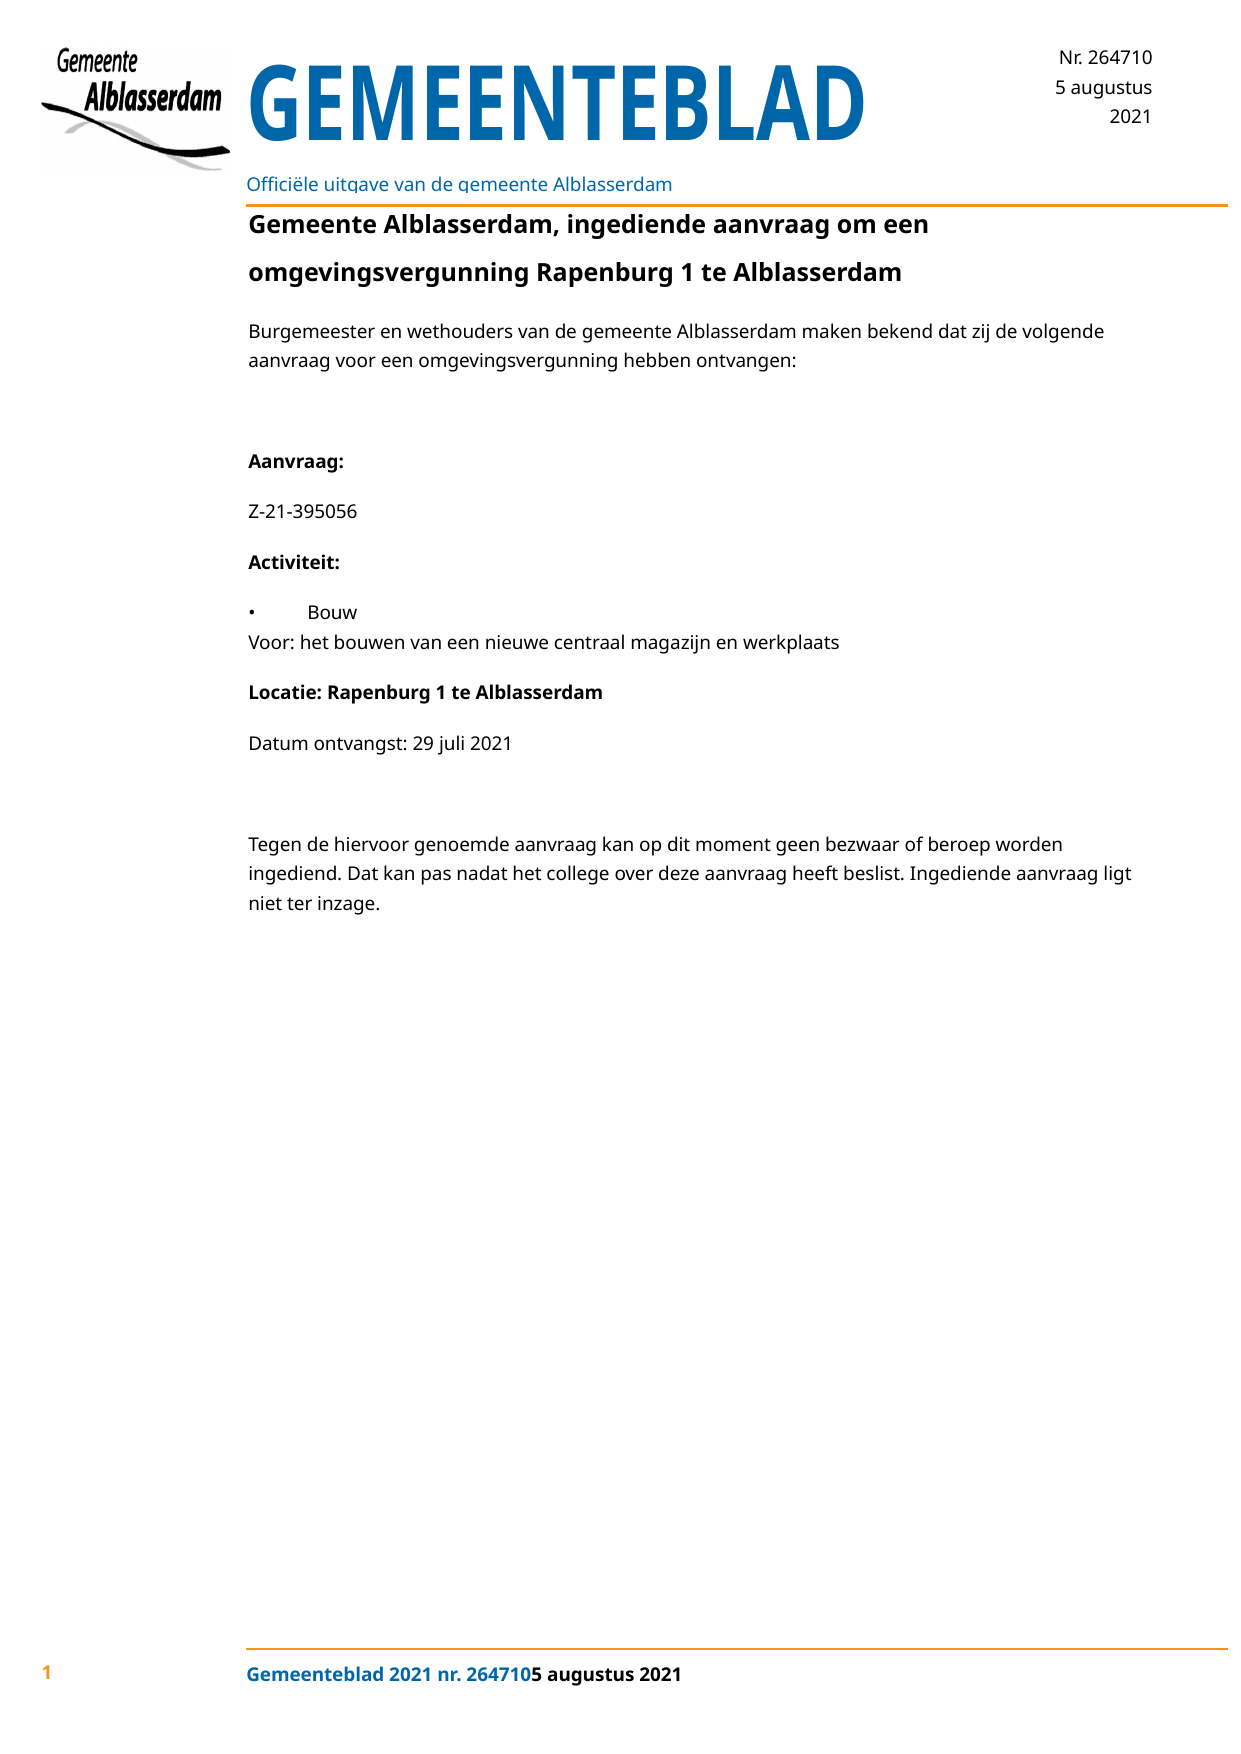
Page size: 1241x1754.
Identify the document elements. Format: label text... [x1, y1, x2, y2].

text Aanvraag: [248, 448, 1152, 474]
text Gemeente Alblasserdam, ingediende aanvraag om een omgevingsvergunning Rapenburg 1 te Alblasserdam [248, 207, 1152, 288]
picture [41, 47, 231, 172]
text Activiteit: [248, 549, 1152, 575]
text Tegen de hiervoor genoemde aanvraag kan op dit moment geen bezwaar of beroep worden ingediend. Dat kan pas nadat het college over deze aanvraag heeft beslist. Ingediende aanvraag ligt niet ter inzage. [248, 831, 1152, 916]
text Datum ontvangst: 29 juli 2021 [248, 730, 1152, 756]
text Voor: het bouwen van een nieuwe centraal magazijn en werkplaats [248, 629, 1152, 655]
text Burgemeester en wethouders van de gemeente Alblasserdam maken bekend dat zij de volgende aanvraag voor een omgevingsvergunning hebben ontvangen: [248, 318, 1152, 373]
list Bouw [248, 599, 1152, 625]
text Locatie: Rapenburg 1 te Alblasserdam [248, 679, 1152, 705]
text Z-21-395056 [248, 499, 1152, 524]
